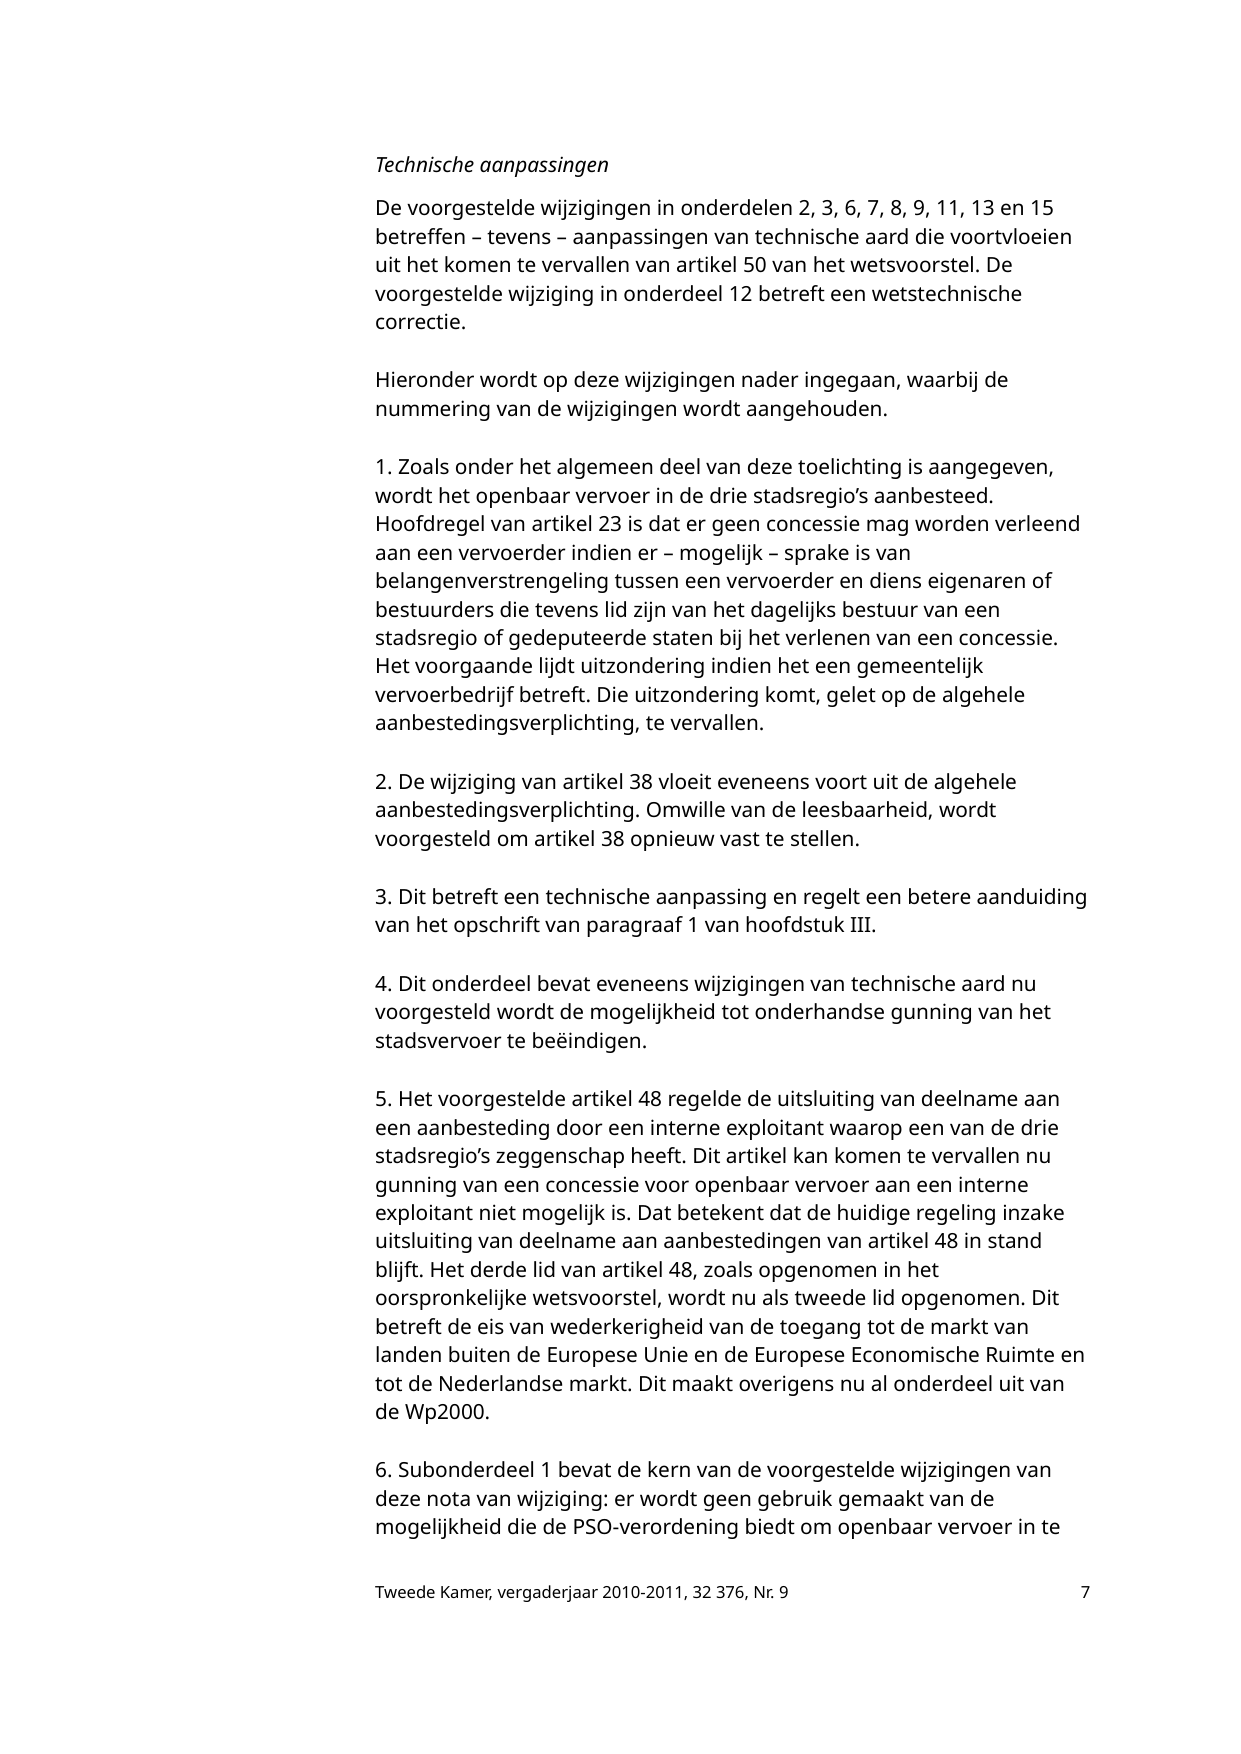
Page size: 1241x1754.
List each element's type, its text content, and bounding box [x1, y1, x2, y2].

text 2. De wijziging van artikel 38 vloeit eveneens voort uit de algehele aanbestedingsverplichting. Omwille van de leesbaarheid, wordt voorgesteld om artikel 38 opnieuw vast te stellen. [375, 767, 1090, 852]
text Hieronder wordt op deze wijzigingen nader ingegaan, waarbij de nummering van de wijzigingen wordt aangehouden. [375, 366, 1090, 422]
text 4. Dit onderdeel bevat eveneens wijzigingen van technische aard nu voorgesteld wordt de mogelijkheid tot onderhandse gunning van het stadsvervoer te beëindigen. [375, 969, 1090, 1054]
text 1. Zoals onder het algemeen deel van deze toelichting is aangegeven, wordt het openbaar vervoer in de drie stadsregio’s aanbesteed. Hoofdregel van artikel 23 is dat er geen concessie mag worden verleend aan een vervoerder indien er – mogelijk – sprake is van belangenverstrengeling tussen een vervoerder en diens eigenaren of bestuurders die tevens lid zijn van het dagelijks bestuur van een stadsregio of gedeputeerde staten bij het verlenen van een concessie. Het voorgaande lijdt uitzondering indien het een gemeentelijk vervoerbedrijf betreft. Die uitzondering komt, gelet op de algehele aanbestedingsverplichting, te vervallen. [375, 452, 1090, 737]
text De voorgestelde wijzigingen in onderdelen 2, 3, 6, 7, 8, 9, 11, 13 en 15 betreffen – tevens – aanpassingen van technische aard die voortvloeien uit het komen te vervallen van artikel 50 van het wetsvoorstel. De voorgestelde wijziging in onderdeel 12 betreft een wetstechnische correctie. [375, 193, 1090, 336]
text Technische aanpassingen [375, 150, 1090, 178]
text 6. Subonderdeel 1 bevat de kern van de voorgestelde wijzigingen van deze nota van wijziging: er wordt geen gebruik gemaakt van de mogelijkheid die de PSO-verordening biedt om openbaar vervoer in te [375, 1456, 1090, 1541]
text 3. Dit betreft een technische aanpassing en regelt een betere aanduiding van het opschrift van paragraaf 1 van hoofdstuk III. [375, 882, 1090, 939]
text 5. Het voorgestelde artikel 48 regelde de uitsluiting van deelname aan een aanbesteding door een interne exploitant waarop een van de drie stadsregio’s zeggenschap heeft. Dit artikel kan komen te vervallen nu gunning van een concessie voor openbaar vervoer aan een interne exploitant niet mogelijk is. Dat betekent dat de huidige regeling inzake uitsluiting van deelname aan aanbestedingen van artikel 48 in stand blijft. Het derde lid van artikel 48, zoals opgenomen in het oorspronkelijke wetsvoorstel, wordt nu als tweede lid opgenomen. Dit betreft de eis van wederkerigheid van de toegang tot de markt van landen buiten de Europese Unie en de Europese Economische Ruimte en tot de Nederlandse markt. Dit maakt overigens nu al onderdeel uit van de Wp2000. [375, 1084, 1090, 1426]
